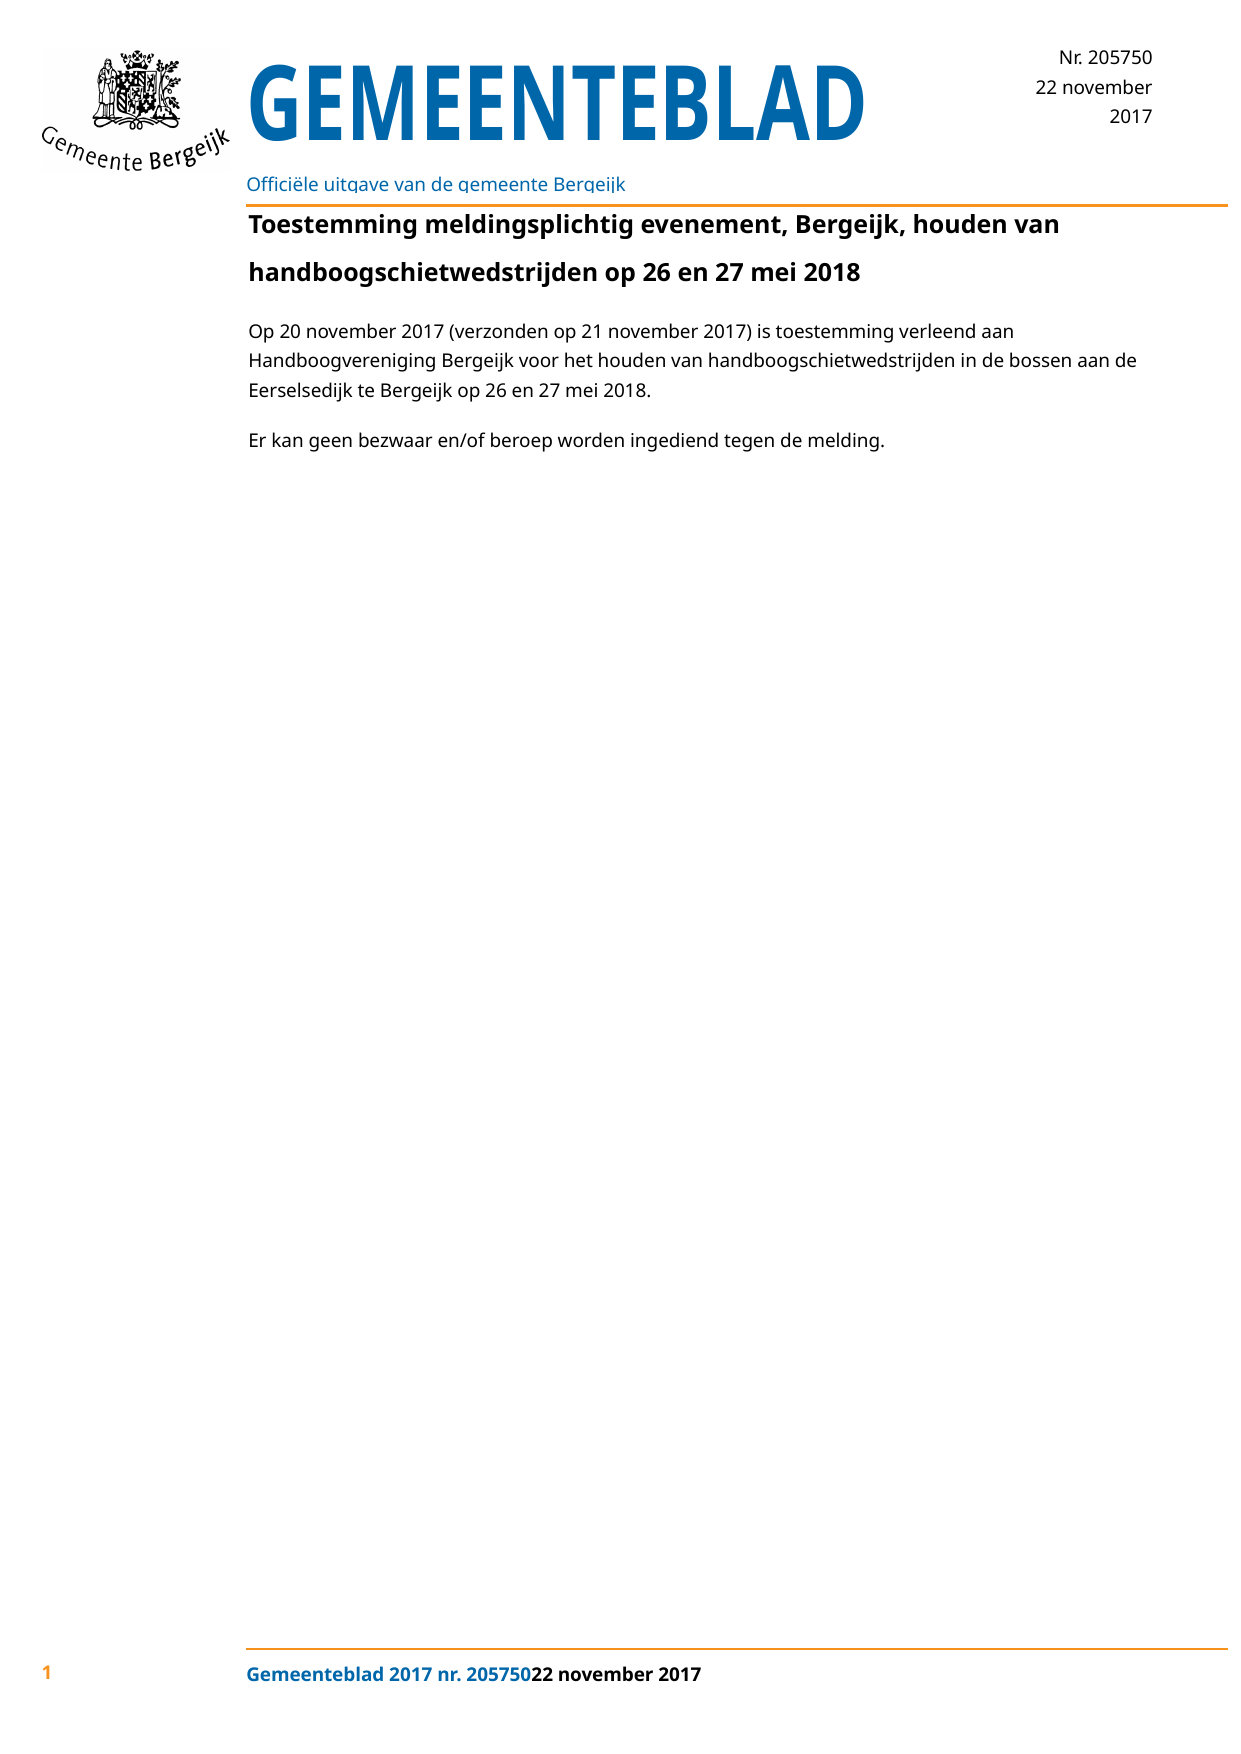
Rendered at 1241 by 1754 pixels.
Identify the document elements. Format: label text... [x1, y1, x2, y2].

picture [41, 47, 231, 172]
text Er kan geen bezwaar en/of beroep worden ingediend tegen de melding. [248, 427, 1152, 453]
text Op 20 november 2017 (verzonden op 21 november 2017) is toestemming verleend aan Handboogvereniging Bergeijk voor het houden van handboogschietwedstrijden in de bossen aan de Eerselsedijk te Bergeijk op 26 en 27 mei 2018. [248, 318, 1152, 403]
text Toestemming meldingsplichtig evenement, Bergeijk, houden van handboogschietwedstrijden op 26 en 27 mei 2018 [248, 207, 1152, 288]
